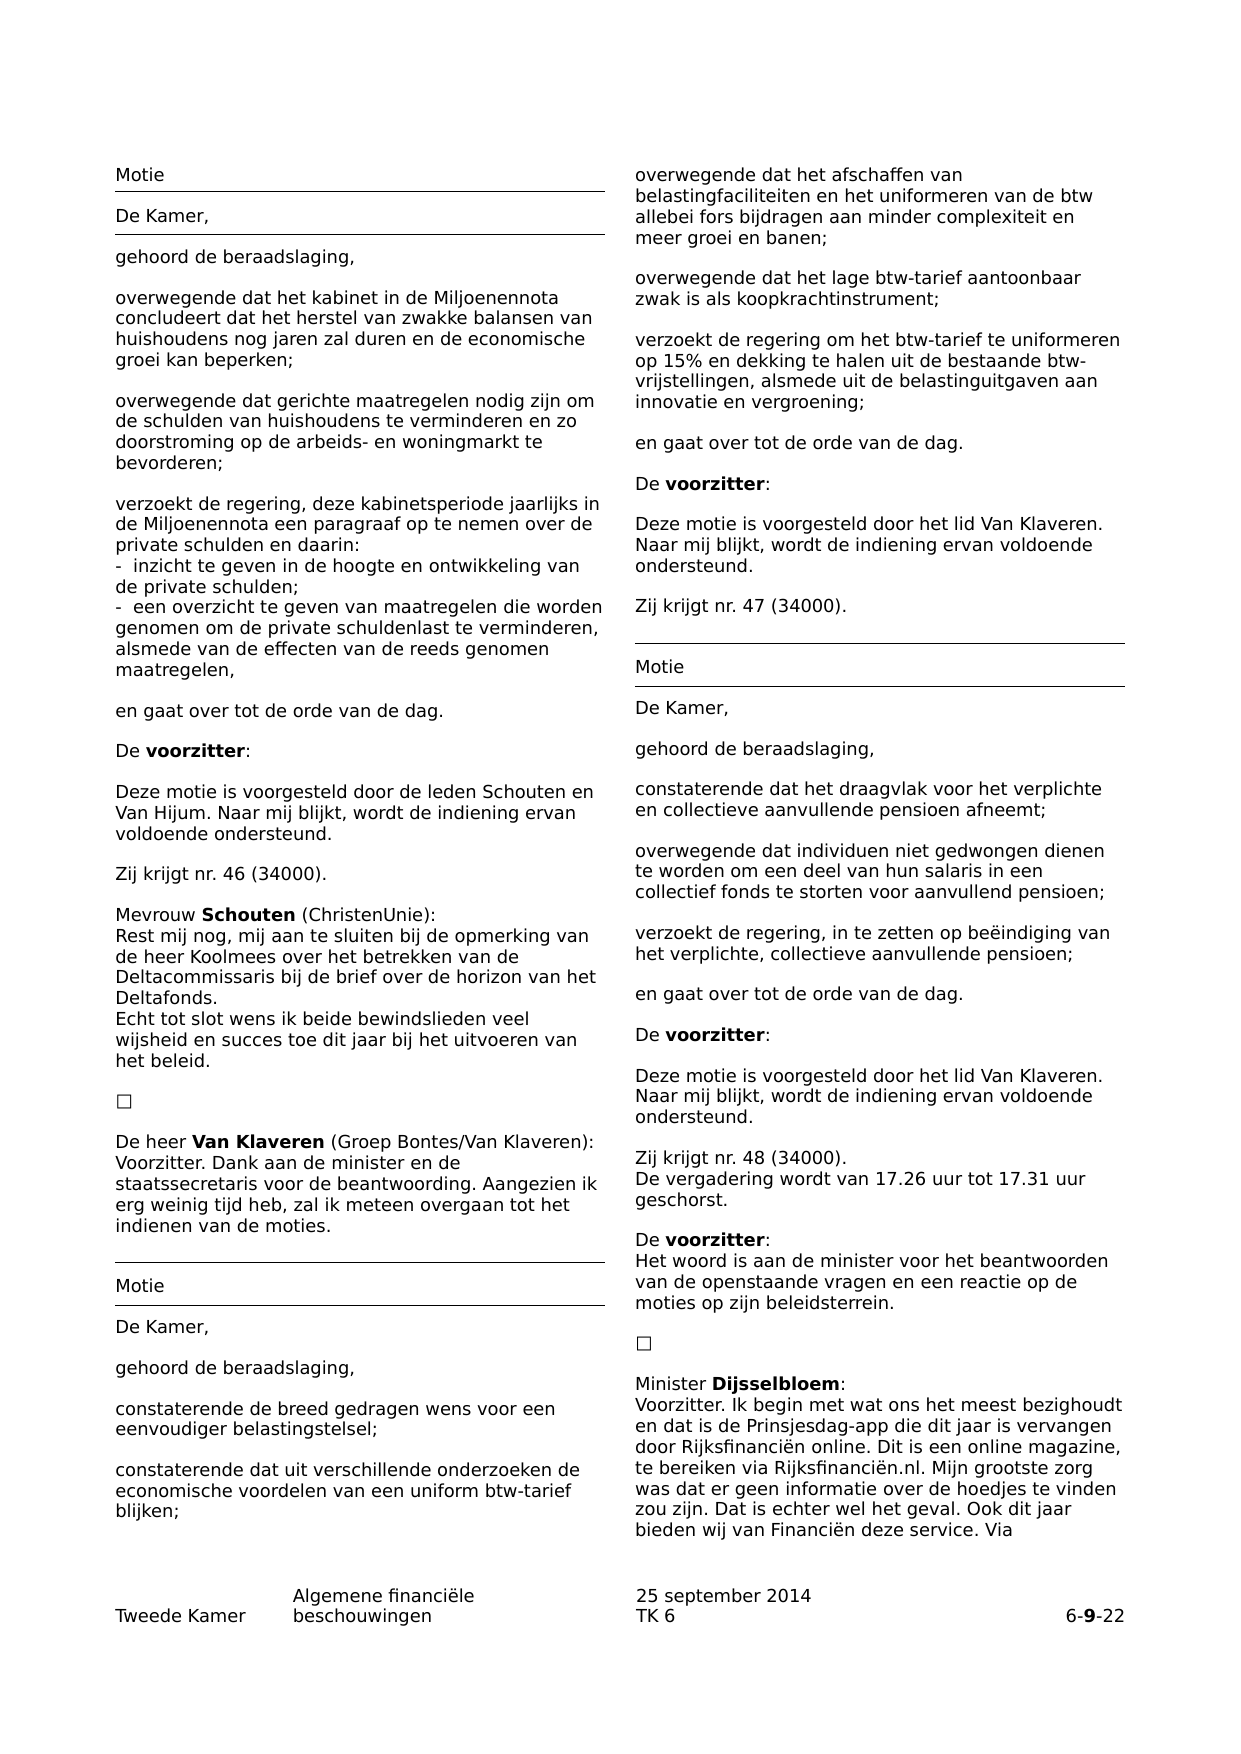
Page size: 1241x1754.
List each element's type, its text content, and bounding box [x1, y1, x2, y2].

text De vergadering wordt van 17.26 uur tot 17.31 uur geschorst. [635, 1168, 1125, 1210]
text Deze motie is voorgesteld door het lid Van Klaveren. Naar mij blijkt, wordt de indiening ervan voldoende ondersteund. [635, 1066, 1125, 1128]
text overwegende dat gerichte maatregelen nodig zijn om de schulden van huishoudens te verminderen en zo doorstroming op de arbeids- en woningmarkt te bevorderen; [115, 390, 605, 473]
text en gaat over tot de orde van de dag. [115, 701, 605, 721]
text De heer Van Klaveren (Groep Bontes/Van Klaveren): [115, 1132, 605, 1153]
text De voorzitter: [635, 1025, 1125, 1046]
text constaterende dat het draagvlak voor het verplichte en collectieve aanvullende pensioen afneemt; [635, 779, 1125, 821]
text gehoord de beraadslaging, [115, 1358, 605, 1378]
text Minister Dijsselbloem: [635, 1374, 1125, 1395]
text verzoekt de regering, deze kabinetsperiode jaarlijks in de Miljoenennota een paragraaf op te nemen over de private schulden en daarin: [115, 493, 605, 556]
text Motie [635, 657, 1125, 678]
text overwegende dat individuen niet gedwongen dienen te worden om een deel van hun salaris in een collectief fonds te storten voor aanvullend pensioen; [635, 841, 1125, 903]
list een overzicht te geven van maatregelen die worden genomen om de private schuldenlast te verminderen, alsmede van de effecten van de reeds genomen maatregelen, [115, 597, 605, 681]
text Rest mij nog, mij aan te sluiten bij de opmerking van de heer Koolmees over het betrekken van de Deltacommissaris bij de brief over de horizon van het Deltafonds. [115, 926, 605, 1009]
text Zij krijgt nr. 47 (34000). [635, 596, 1125, 617]
text ⬜ [635, 1333, 1125, 1354]
text overwegende dat het lage btw-tarief aantoonbaar zwak is als koopkrachtinstrument; [635, 268, 1125, 310]
text constaterende dat uit verschillende onderzoeken de economische voordelen van een uniform btw-tarief blijken; [115, 1460, 605, 1522]
text en gaat over tot de orde van de dag. [635, 984, 1125, 1005]
text De Kamer, [115, 1317, 605, 1338]
text Voorzitter. Ik begin met wat ons het meest bezighoudt en dat is de Prinsjesdag-app die dit jaar is vervangen door Rijksfinanciën online. Dit is een online magazine, te bereiken via Rijksfinanciën.nl. Mijn grootste zorg was dat er geen informatie over de hoedjes te vinden zou zijn. Dat is echter wel het geval. Ook dit jaar bieden wij van Financiën deze service. Via [635, 1395, 1125, 1541]
text De Kamer, [635, 698, 1125, 718]
text constaterende de breed gedragen wens voor een eenvoudiger belastingstelsel; [115, 1398, 605, 1440]
text Motie [115, 165, 605, 186]
text gehoord de beraadslaging, [115, 247, 605, 267]
text De voorzitter: [115, 741, 605, 762]
text Mevrouw Schouten (ChristenUnie): [115, 905, 605, 926]
text en gaat over tot de orde van de dag. [635, 433, 1125, 453]
text Echt tot slot wens ik beide bewindslieden veel wijsheid en succes toe dit jaar bij het uitvoeren van het beleid. [115, 1009, 605, 1071]
text overwegende dat het kabinet in de Miljoenennota concludeert dat het herstel van zwakke balansen van huishoudens nog jaren zal duren en de economische groei kan beperken; [115, 287, 605, 370]
text Voorzitter. Dank aan de minister en de staatssecretaris voor de beantwoording. Aangezien ik erg weinig tijd heb, zal ik meteen overgaan tot het indienen van de moties. [115, 1153, 605, 1236]
text Deze motie is voorgesteld door de leden Schouten en Van Hijum. Naar mij blijkt, wordt de indiening ervan voldoende ondersteund. [115, 782, 605, 844]
text verzoekt de regering om het btw-tarief te uniformeren op 15% en dekking te halen uit de bestaande btw-vrijstellingen, alsmede uit de belastinguitgaven aan innovatie en vergroening; [635, 330, 1125, 413]
text Zij krijgt nr. 46 (34000). [115, 864, 605, 885]
text Deze motie is voorgesteld door het lid Van Klaveren. Naar mij blijkt, wordt de indiening ervan voldoende ondersteund. [635, 514, 1125, 576]
text De voorzitter: [635, 473, 1125, 494]
text gehoord de beraadslaging, [635, 738, 1125, 759]
list inzicht te geven in de hoogte en ontwikkeling van de private schulden; [115, 556, 605, 597]
text Zij krijgt nr. 48 (34000). [635, 1148, 1125, 1168]
text De Kamer, [115, 206, 605, 227]
text De voorzitter: [635, 1230, 1125, 1251]
text Het woord is aan de minister voor het beantwoorden van de openstaande vragen en een reactie op de moties op zijn beleidsterrein. [635, 1251, 1125, 1313]
text ⬜ [115, 1091, 605, 1112]
text Motie [115, 1276, 605, 1297]
text verzoekt de regering, in te zetten op beëindiging van het verplichte, collectieve aanvullende pensioen; [635, 923, 1125, 964]
text overwegende dat het afschaffen van belastingfaciliteiten en het uniformeren van de btw allebei fors bijdragen aan minder complexiteit en meer groei en banen; [635, 165, 1125, 248]
